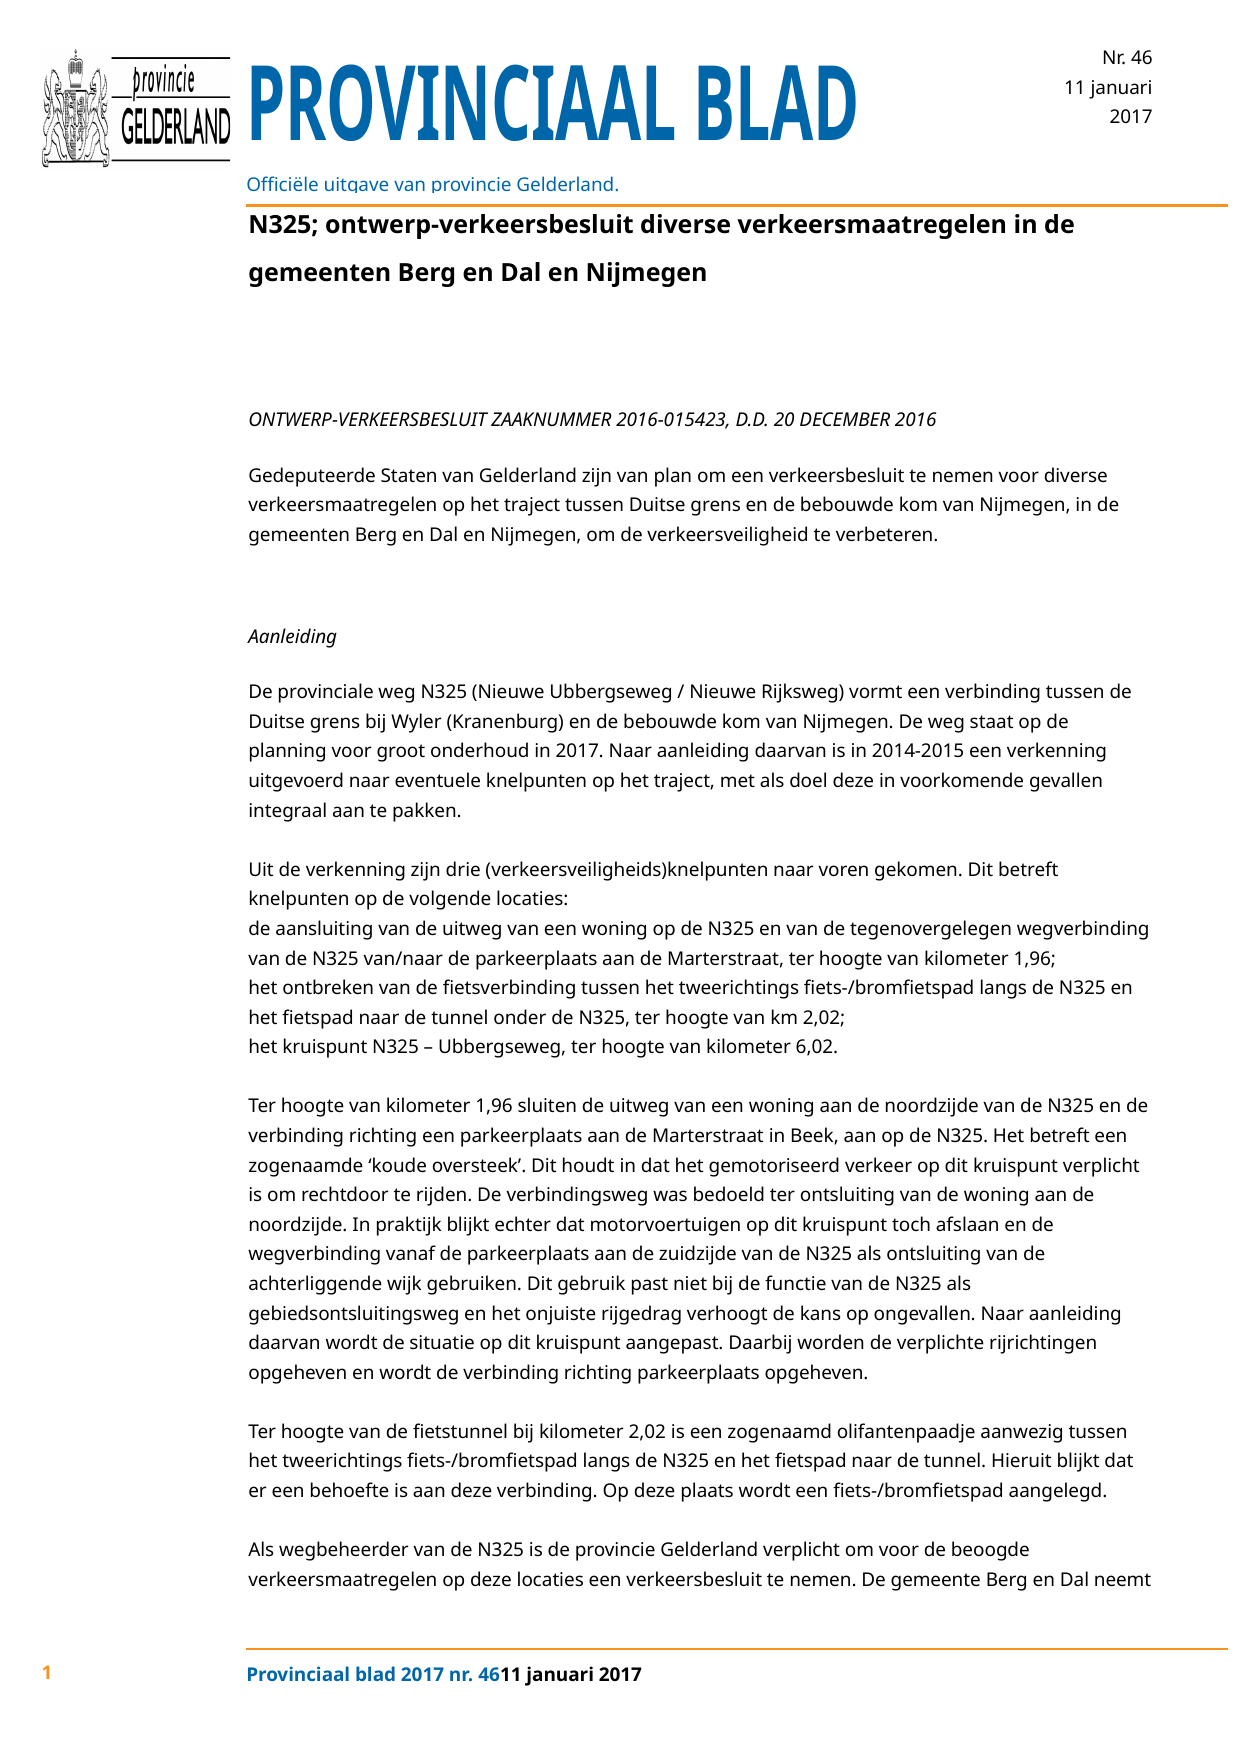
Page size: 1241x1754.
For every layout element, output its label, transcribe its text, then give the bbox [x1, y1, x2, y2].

text Als wegbeheerder van de N325 is de provincie Gelderland verplicht om voor de beoogde verkeersmaatregelen op deze locaties een verkeersbesluit te nemen. De gemeente Berg en Dal neemt [248, 1536, 1152, 1592]
text N325; ontwerp-verkeersbesluit diverse verkeersmaatregelen in de gemeenten Berg en Dal en Nijmegen [248, 207, 1152, 288]
text Aanleiding [248, 623, 1152, 649]
text Gedeputeerde Staten van Gelderland zijn van plan om een verkeersbesluit te nemen voor diverse verkeersmaatregelen op het traject tussen Duitse grens en de bebouwde kom van Nijmegen, in de gemeenten Berg en Dal en Nijmegen, om de verkeersveiligheid te verbeteren. [248, 462, 1152, 547]
text Uit de verkenning zijn drie (verkeersveiligheids)knelpunten naar voren gekomen. Dit betreft knelpunten op de volgende locaties: [248, 856, 1152, 911]
text de aansluiting van de uitweg van een woning op de N325 en van de tegenovergelegen wegverbinding van de N325 van/naar de parkeerplaats aan de Marterstraat, ter hoogte van kilometer 1,96; [248, 915, 1152, 971]
text De provinciale weg N325 (Nieuwe Ubbergseweg / Nieuwe Rijksweg) vormt een verbinding tussen de Duitse grens bij Wyler (Kranenburg) en de bebouwde kom van Nijmegen. De weg staat op de planning voor groot onderhoud in 2017. Naar aanleiding daarvan is in 2014-2015 een verkenning uitgevoerd naar eventuele knelpunten op het traject, met als doel deze in voorkomende gevallen integraal aan te pakken. [248, 678, 1152, 823]
text Ter hoogte van kilometer 1,96 sluiten de uitweg van een woning aan de noordzijde van de N325 en de verbinding richting een parkeerplaats aan de Marterstraat in Beek, aan op de N325. Het betreft een zogenaamde ‘koude oversteek’. Dit houdt in dat het gemotoriseerd verkeer op dit kruispunt verplicht is om rechtdoor te rijden. De verbindingsweg was bedoeld ter ontsluiting van de woning aan de noordzijde. In praktijk blijkt echter dat motorvoertuigen op dit kruispunt toch afslaan en de wegverbinding vanaf de parkeerplaats aan de zuidzijde van de N325 als ontsluiting van de achterliggende wijk gebruiken. Dit gebruik past niet bij de functie van de N325 als gebiedsontsluitingsweg en het onjuiste rijgedrag verhoogt de kans op ongevallen. Naar aanleiding daarvan wordt de situatie op dit kruispunt aangepast. Daarbij worden de verplichte rijrichtingen opgeheven en wordt de verbinding richting parkeerplaats opgeheven. [248, 1093, 1152, 1385]
text het kruispunt N325 – Ubbergseweg, ter hoogte van kilometer 6,02. [248, 1033, 1152, 1059]
text het ontbreken van de fietsverbinding tussen het tweerichtings fiets-/bromfietspad langs de N325 en het fietspad naar de tunnel onder de N325, ter hoogte van km 2,02; [248, 974, 1152, 1030]
picture [41, 47, 231, 172]
text ONTWERP-VERKEERSBESLUIT ZAAKNUMMER 2016-015423, D.D. 20 DECEMBER 2016 [248, 406, 1152, 432]
text Ter hoogte van de fietstunnel bij kilometer 2,02 is een zogenaamd olifantenpaadje aanwezig tussen het tweerichtings fiets-/bromfietspad langs de N325 en het fietspad naar de tunnel. Hieruit blijkt dat er een behoefte is aan deze verbinding. Op deze plaats wordt een fiets-/bromfietspad aangelegd. [248, 1418, 1152, 1503]
